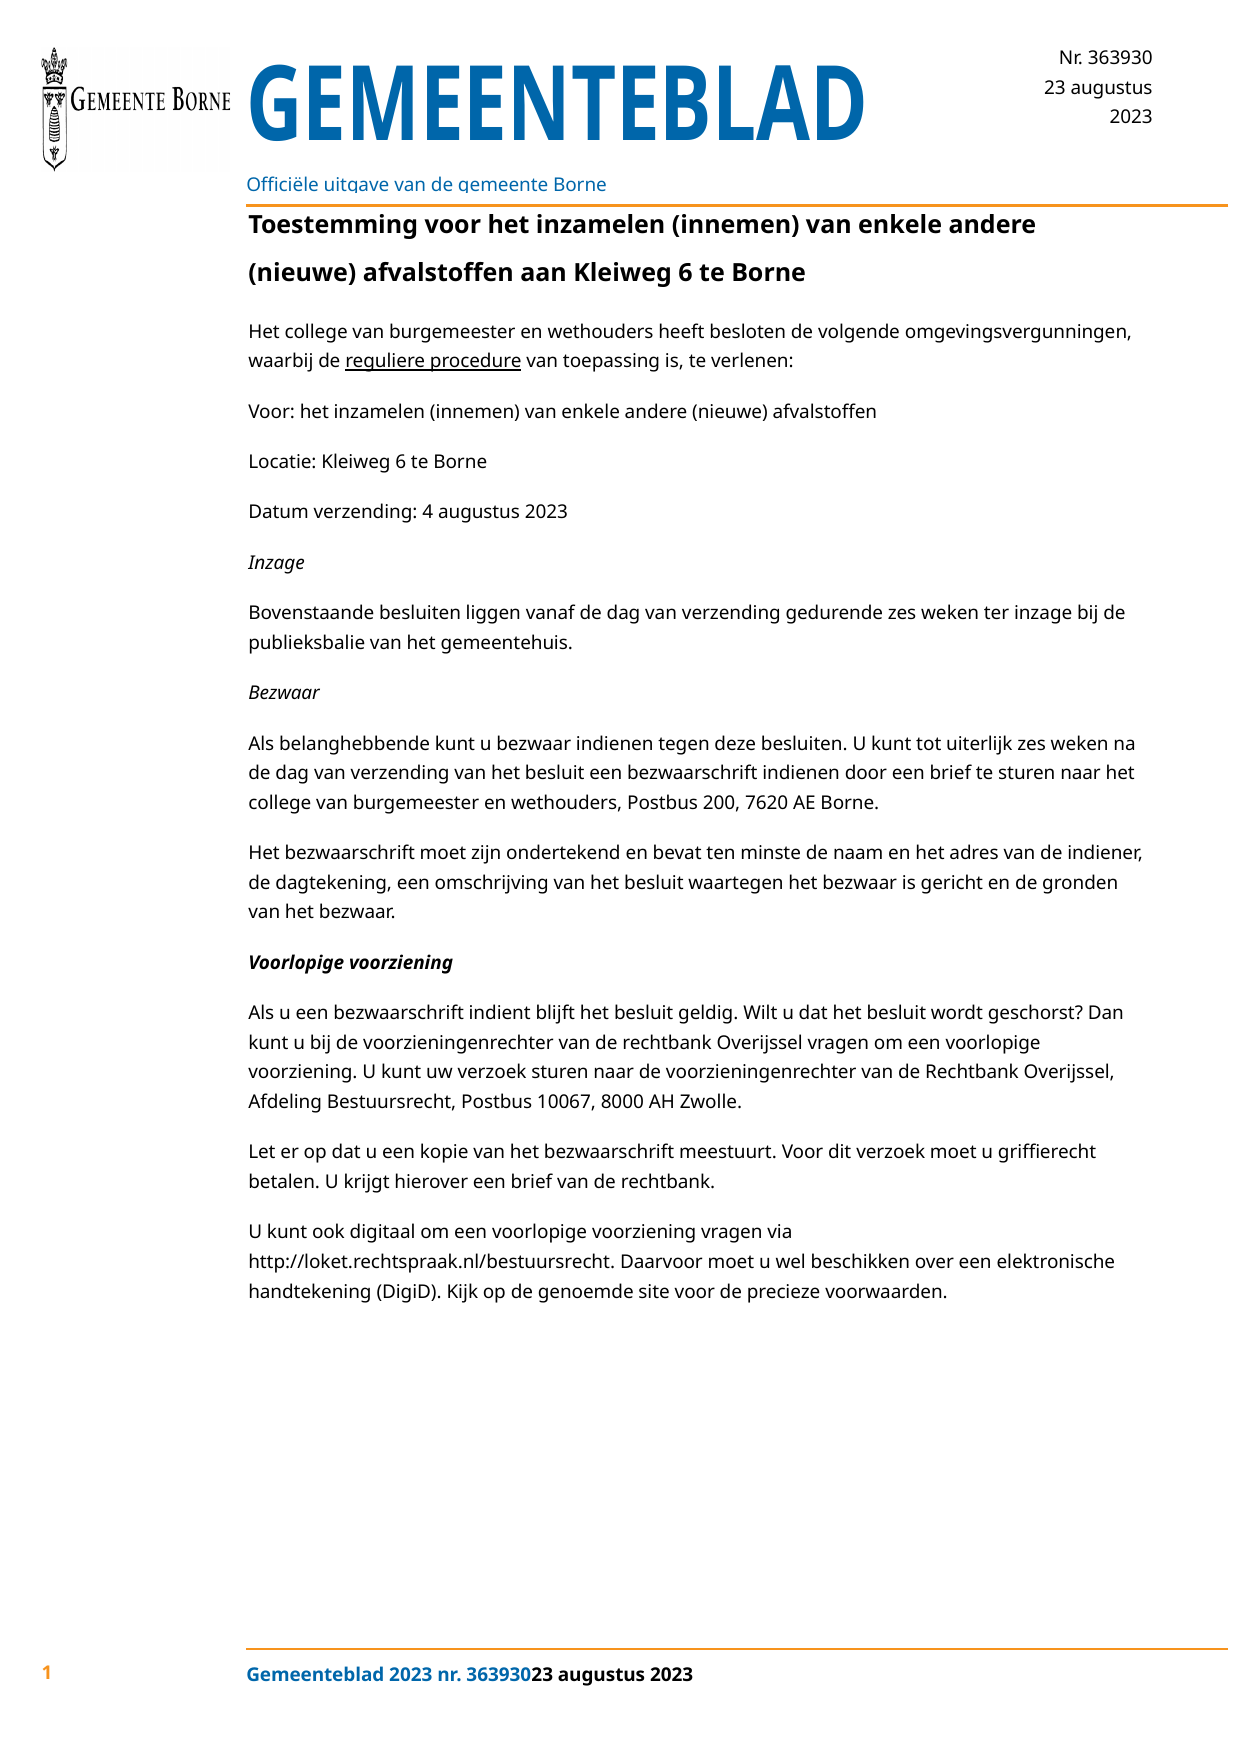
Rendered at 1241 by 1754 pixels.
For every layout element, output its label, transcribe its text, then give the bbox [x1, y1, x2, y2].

text Het bezwaarschrift moet zijn ondertekend en bevat ten minste de naam en het adres van de indiener, de dagtekening, een omschrijving van het besluit waartegen het bezwaar is gericht en de gronden van het bezwaar. [248, 839, 1152, 924]
text Voorlopige voorziening [248, 949, 1152, 975]
text Als belanghebbende kunt u bezwaar indienen tegen deze besluiten. U kunt tot uiterlijk zes weken na de dag van verzending van het besluit een bezwaarschrift indienen door een brief te sturen naar het college van burgemeester en wethouders, Postbus 200, 7620 AE Borne. [248, 730, 1152, 815]
text Bovenstaande besluiten liggen vanaf de dag van verzending gedurende zes weken ter inzage bij de publieksbalie van het gemeentehuis. [248, 599, 1152, 655]
text Als u een bezwaarschrift indient blijft het besluit geldig. Wilt u dat het besluit wordt geschorst? Dan kunt u bij de voorzieningenrechter van de rechtbank Overijssel vragen om een voorlopige voorziening. U kunt uw verzoek sturen naar de voorzieningenrechter van de Rechtbank Overijssel, Afdeling Bestuursrecht, Postbus 10067, 8000 AH Zwolle. [248, 999, 1152, 1114]
text Het college van burgemeester en wethouders heeft besloten de volgende omgevingsvergunningen, waarbij de reguliere procedure van toepassing is, te verlenen: [248, 318, 1152, 373]
text Locatie: Kleiweg 6 te Borne [248, 448, 1152, 474]
text Bezwaar [248, 679, 1152, 705]
text Let er op dat u een kopie van het bezwaarschrift meestuurt. Voor dit verzoek moet u griffierecht betalen. U krijgt hierover een brief van de rechtbank. [248, 1139, 1152, 1194]
text Voor: het inzamelen (innemen) van enkele andere (nieuwe) afvalstoffen [248, 398, 1152, 424]
text U kunt ook digitaal om een voorlopige voorziening vragen via http://loket.rechtspraak.nl/bestuursrecht. Daarvoor moet u wel beschikken over een elektronische handtekening (DigiD). Kijk op de genoemde site voor de precieze voorwaarden. [248, 1219, 1152, 1304]
text Inzage [248, 549, 1152, 575]
text Toestemming voor het inzamelen (innemen) van enkele andere (nieuwe) afvalstoffen aan Kleiweg 6 te Borne [248, 207, 1152, 288]
picture [41, 47, 231, 172]
text Datum verzending: 4 augustus 2023 [248, 499, 1152, 524]
